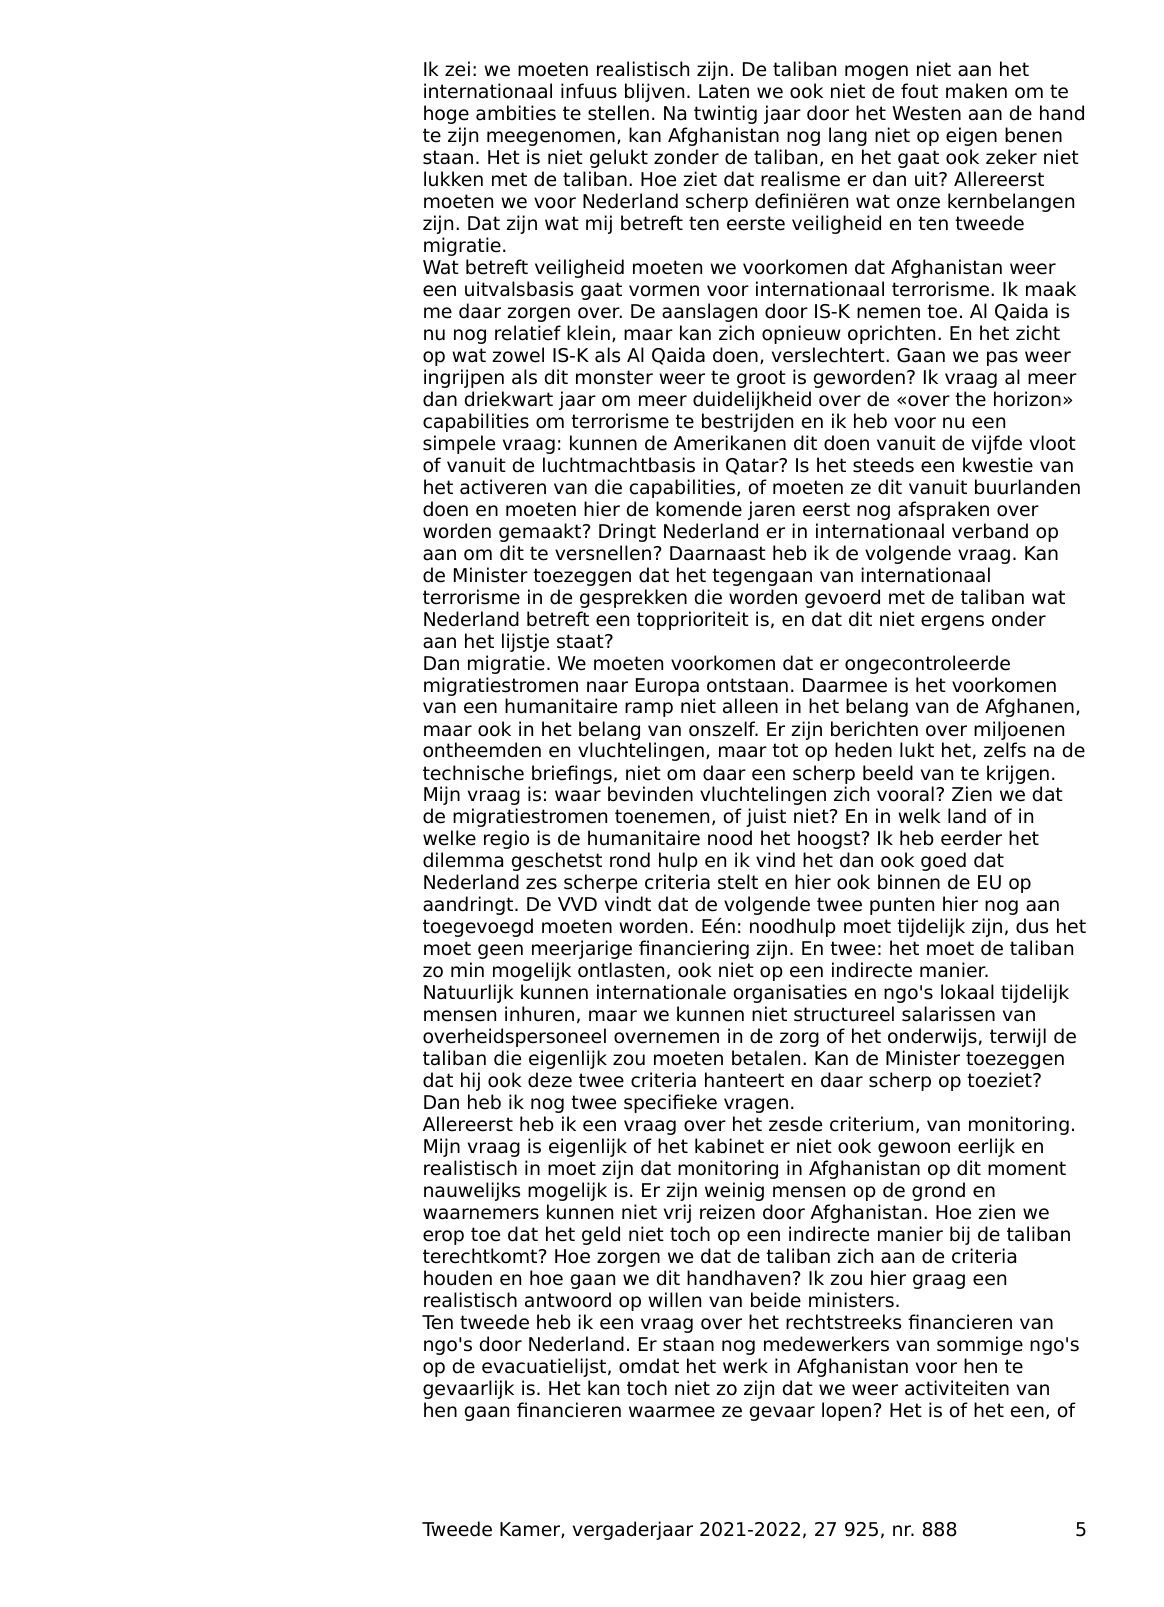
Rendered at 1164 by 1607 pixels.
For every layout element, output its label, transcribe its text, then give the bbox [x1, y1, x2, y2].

text Allereerst heb ik een vraag over het zesde criterium, van monitoring. Mijn vraag is eigenlijk of het kabinet er niet ook gewoon eerlijk en realistisch in moet zijn dat monitoring in Afghanistan op dit moment nauwelijks mogelijk is. Er zijn weinig mensen op de grond en waarnemers kunnen niet vrij reizen door Afghanistan. Hoe zien we erop toe dat het geld niet toch op een indirecte manier bij de taliban terechtkomt? Hoe zorgen we dat de taliban zich aan de criteria houden en hoe gaan we dit handhaven? Ik zou hier graag een realistisch antwoord op willen van beide ministers. [422, 1114, 1087, 1312]
text Wat betreft veiligheid moeten we voorkomen dat Afghanistan weer een uitvalsbasis gaat vormen voor internationaal terrorisme. Ik maak me daar zorgen over. De aanslagen door IS-K nemen toe. Al Qaida is nu nog relatief klein, maar kan zich opnieuw oprichten. En het zicht op wat zowel IS-K als Al Qaida doen, verslechtert. Gaan we pas weer ingrijpen als dit monster weer te groot is geworden? Ik vraag al meer dan driekwart jaar om meer duidelijkheid over de «over the horizon» capabilities om terrorisme te bestrijden en ik heb voor nu een simpele vraag: kunnen de Amerikanen dit doen vanuit de vijfde vloot of vanuit de luchtmachtbasis in Qatar? Is het steeds een kwestie van het activeren van die capabilities, of moeten ze dit vanuit buurlanden doen en moeten hier de komende jaren eerst nog afspraken over worden gemaakt? Dringt Nederland er in internationaal verband op aan om dit te versnellen? Daarnaast heb ik de volgende vraag. Kan de Minister toezeggen dat het tegengaan van internationaal terrorisme in de gesprekken die worden gevoerd met de taliban wat Nederland betreft een topprioriteit is, en dat dit niet ergens onder aan het lijstje staat? [422, 257, 1087, 652]
text Ten tweede heb ik een vraag over het rechtstreeks financieren van ngo's door Nederland. Er staan nog medewerkers van sommige ngo's op de evacuatielijst, omdat het werk in Afghanistan voor hen te gevaarlijk is. Het kan toch niet zo zijn dat we weer activiteiten van hen gaan financieren waarmee ze gevaar lopen? Het is of het een, of [422, 1312, 1087, 1422]
text Ik zei: we moeten realistisch zijn. De taliban mogen niet aan het internationaal infuus blijven. Laten we ook niet de fout maken om te hoge ambities te stellen. Na twintig jaar door het Westen aan de hand te zijn meegenomen, kan Afghanistan nog lang niet op eigen benen staan. Het is niet gelukt zonder de taliban, en het gaat ook zeker niet lukken met de taliban. Hoe ziet dat realisme er dan uit? Allereerst moeten we voor Nederland scherp definiëren wat onze kernbelangen zijn. Dat zijn wat mij betreft ten eerste veiligheid en ten tweede migratie. [422, 59, 1087, 257]
text Dan migratie. We moeten voorkomen dat er ongecontroleerde migratiestromen naar Europa ontstaan. Daarmee is het voorkomen van een humanitaire ramp niet alleen in het belang van de Afghanen, maar ook in het belang van onszelf. Er zijn berichten over miljoenen ontheemden en vluchtelingen, maar tot op heden lukt het, zelfs na de technische briefings, niet om daar een scherp beeld van te krijgen. Mijn vraag is: waar bevinden vluchtelingen zich vooral? Zien we dat de migratiestromen toenemen, of juist niet? En in welk land of in welke regio is de humanitaire nood het hoogst? Ik heb eerder het dilemma geschetst rond hulp en ik vind het dan ook goed dat Nederland zes scherpe criteria stelt en hier ook binnen de EU op aandringt. De VVD vindt dat de volgende twee punten hier nog aan toegevoegd moeten worden. Eén: noodhulp moet tijdelijk zijn, dus het moet geen meerjarige financiering zijn. En twee: het moet de taliban zo min mogelijk ontlasten, ook niet op een indirecte manier. Natuurlijk kunnen internationale organisaties en ngo's lokaal tijdelijk mensen inhuren, maar we kunnen niet structureel salarissen van overheidspersoneel overnemen in de zorg of het onderwijs, terwijl de taliban die eigenlijk zou moeten betalen. Kan de Minister toezeggen dat hij ook deze twee criteria hanteert en daar scherp op toeziet? [422, 652, 1087, 1092]
text Dan heb ik nog twee specifieke vragen. [422, 1092, 1087, 1114]
